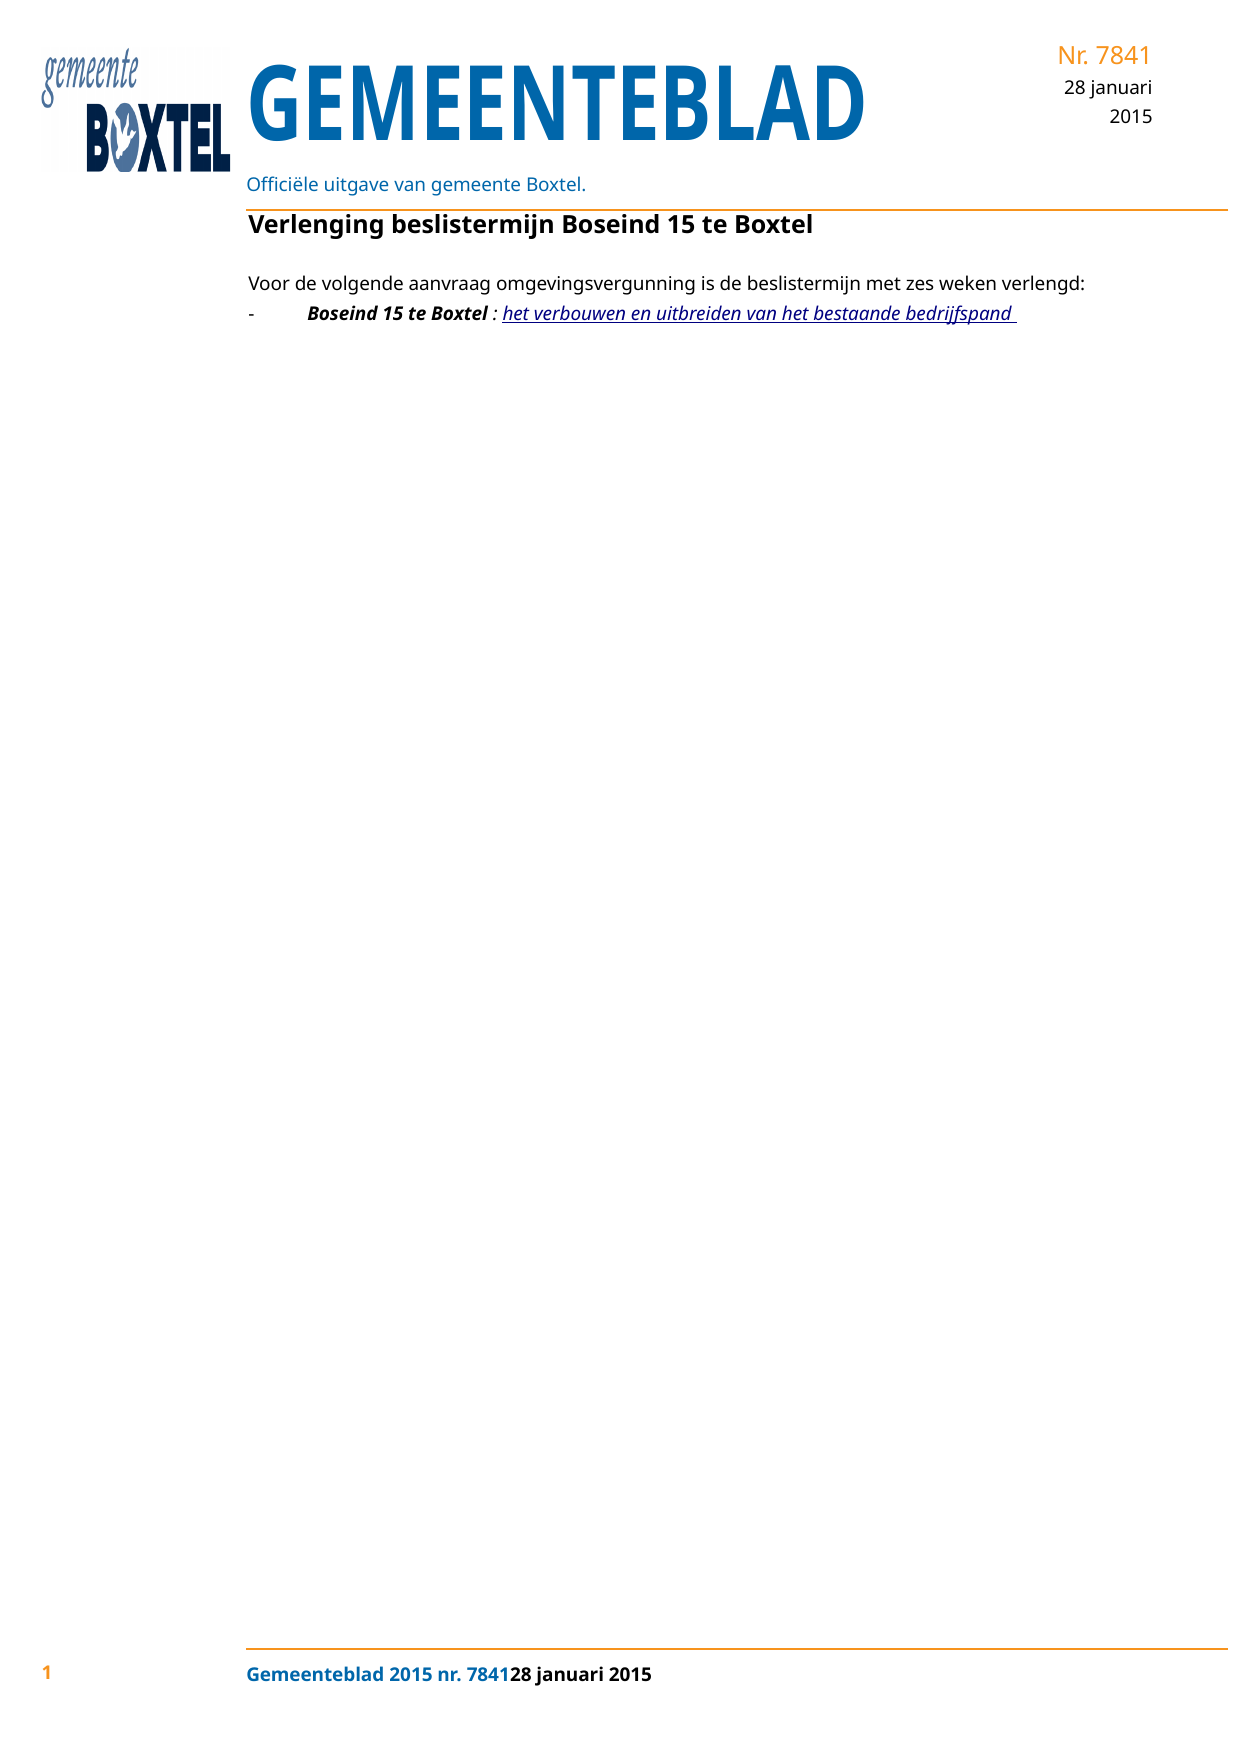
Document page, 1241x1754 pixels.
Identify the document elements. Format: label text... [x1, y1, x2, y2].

list Boseind 15 te Boxtel : het verbouwen en uitbreiden van het bestaande bedrijfspand [248, 300, 1152, 326]
text Voor de volgende aanvraag omgevingsvergunning is de beslistermijn met zes weken verlengd: [248, 270, 1152, 296]
text Verlenging beslistermijn Boseind 15 te Boxtel [248, 211, 1152, 241]
picture [41, 47, 231, 172]
